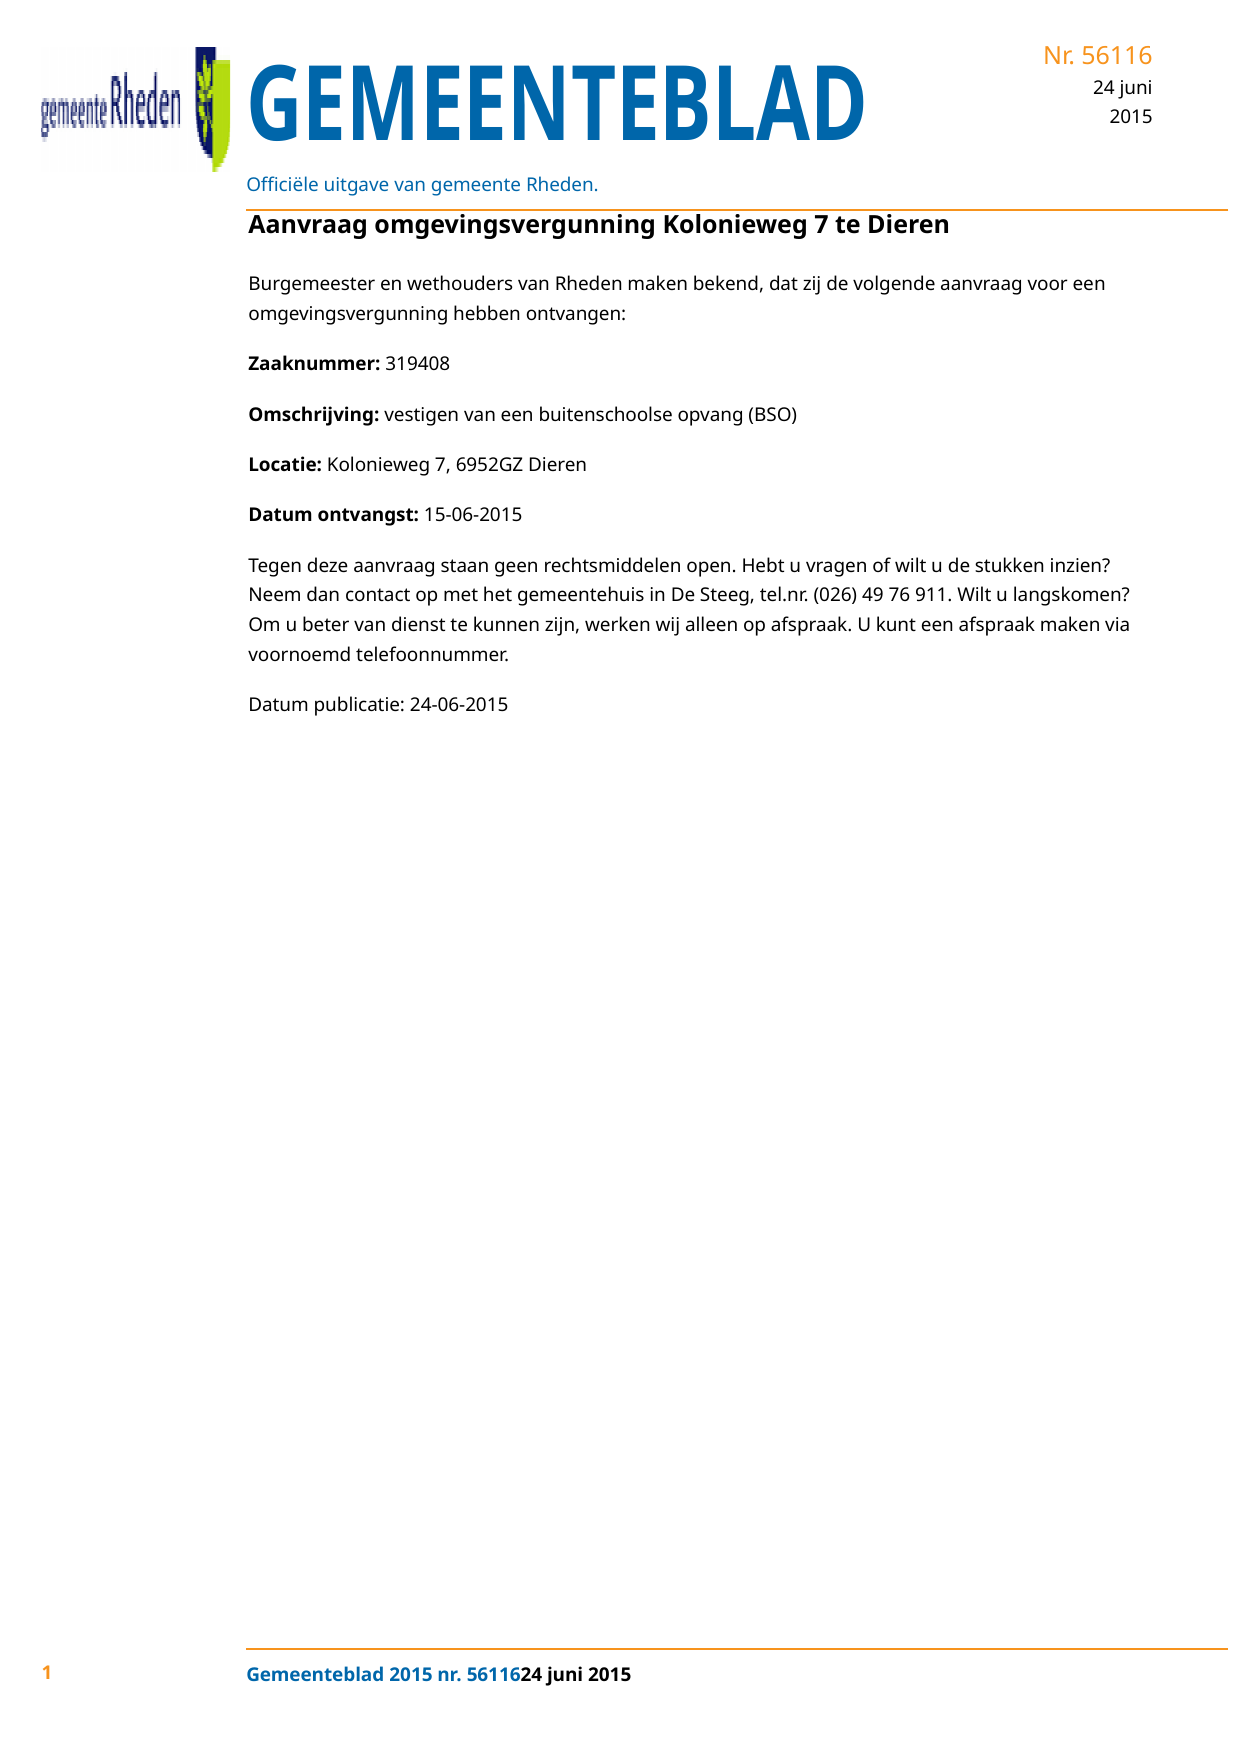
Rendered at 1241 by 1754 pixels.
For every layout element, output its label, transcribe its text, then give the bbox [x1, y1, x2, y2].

picture [41, 47, 231, 172]
text Omschrijving: vestigen van een buitenschoolse opvang (BSO) [248, 401, 1152, 426]
text Datum ontvangst: 15-06-2015 [248, 502, 1152, 527]
text Burgemeester en wethouders van Rheden maken bekend, dat zij de volgende aanvraag voor een omgevingsvergunning hebben ontvangen: [248, 270, 1152, 326]
text Tegen deze aanvraag staan geen rechtsmiddelen open. Hebt u vragen of wilt u de stukken inzien? Neem dan contact op met het gemeentehuis in De Steeg, tel.nr. (026) 49 76 911. Wilt u langskomen? Om u beter van dienst te kunnen zijn, werken wij alleen op afspraak. U kunt een afspraak maken via voornoemd telefoonnummer. [248, 552, 1152, 666]
text Locatie: Kolonieweg 7, 6952GZ Dieren [248, 451, 1152, 477]
text Zaaknummer: 319408 [248, 350, 1152, 376]
text Datum publicatie: 24-06-2015 [248, 691, 1152, 717]
text Aanvraag omgevingsvergunning Kolonieweg 7 te Dieren [248, 211, 1152, 241]
